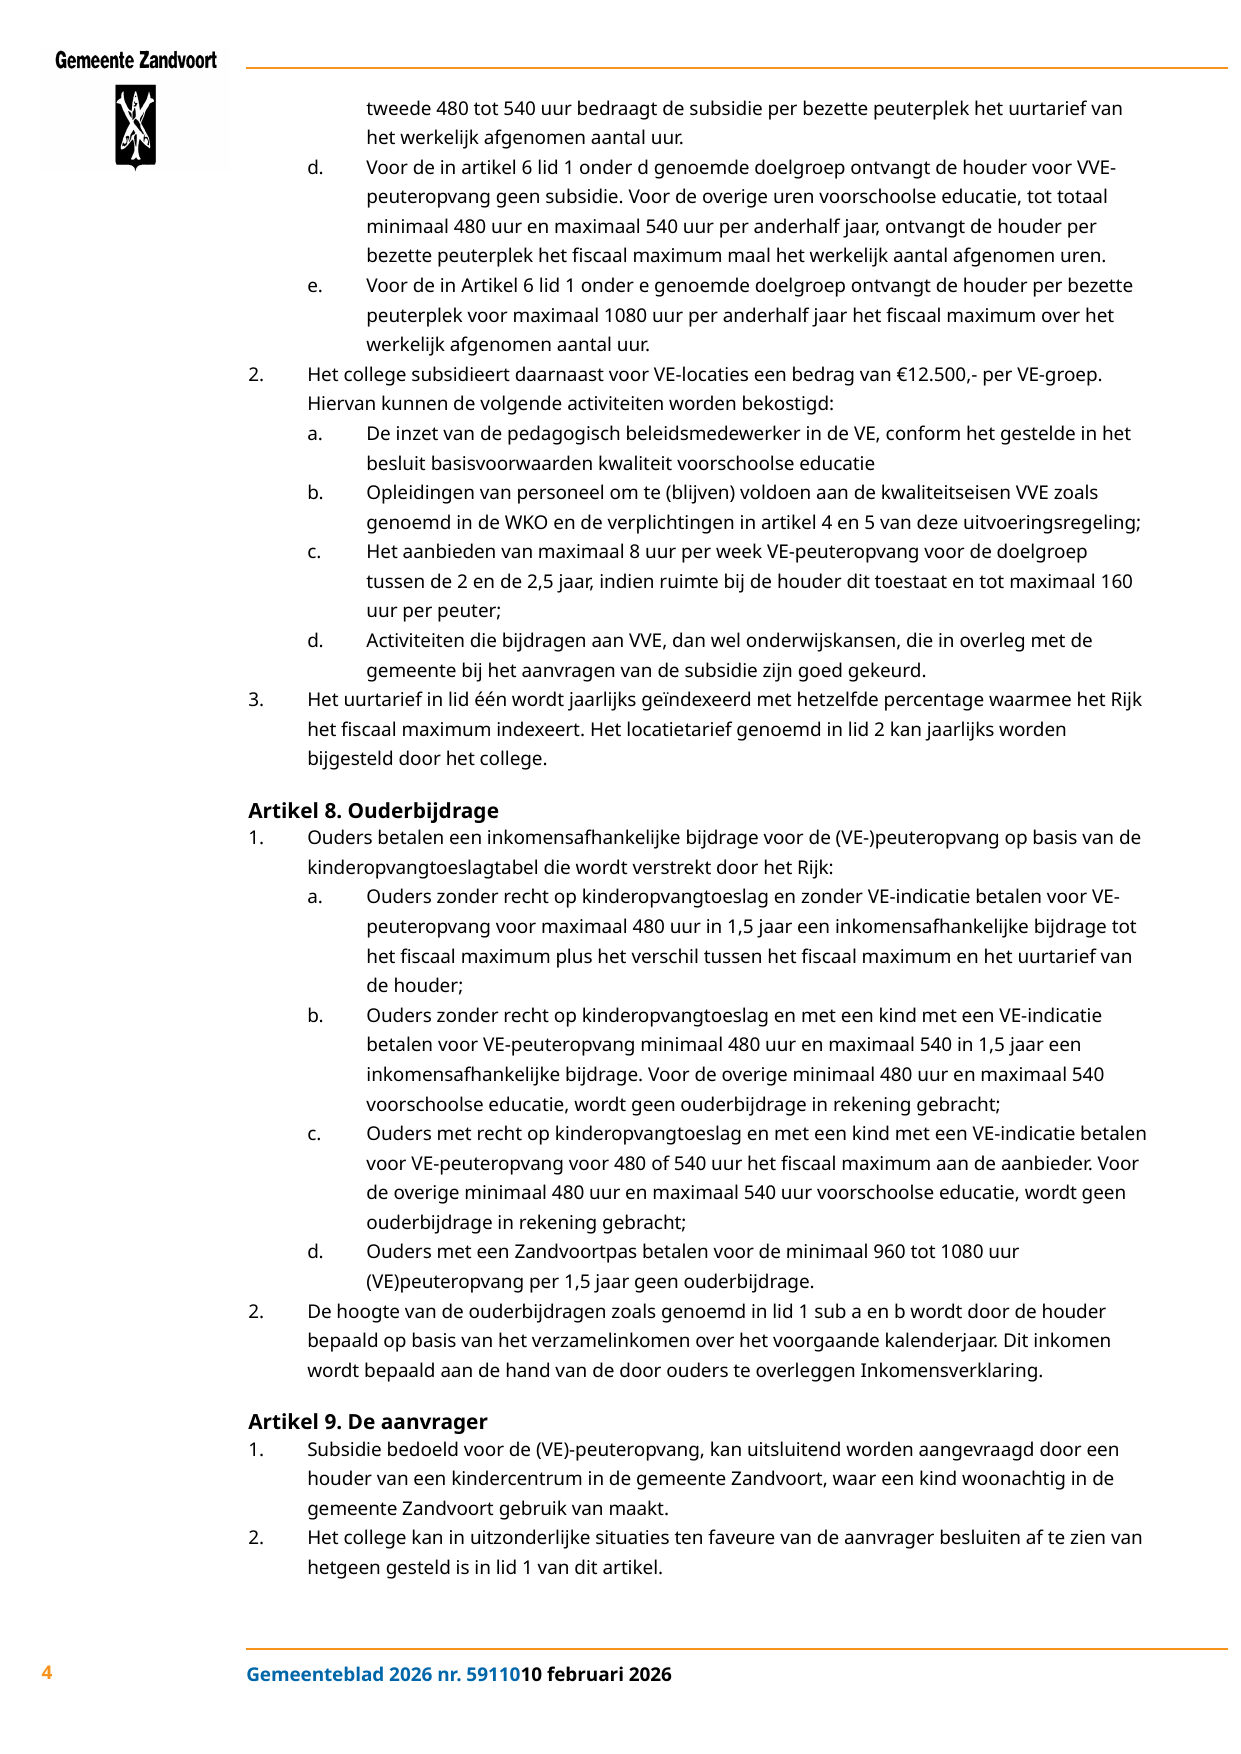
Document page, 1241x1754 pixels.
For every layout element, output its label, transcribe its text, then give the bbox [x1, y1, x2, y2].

list Ouders met een Zandvoortpas betalen voor de minimaal 960 tot 1080 uur (VE)peuteropvang per 1,5 jaar geen ouderbijdrage. [307, 1239, 1152, 1294]
list Activiteiten die bijdragen aan VVE, dan wel onderwijskansen, die in overleg met de gemeente bij het aanvragen van de subsidie zijn goed gekeurd. [307, 627, 1152, 683]
list De inzet van de pedagogisch beleidsmedewerker in de VE, conform het gestelde in het besluit basisvoorwaarden kwaliteit voorschoolse educatie [307, 420, 1152, 476]
list De hoogte van de ouderbijdragen zoals genoemd in lid 1 sub a en b wordt door de houder bepaald op basis van het verzamelinkomen over het voorgaande kalenderjaar. Dit inkomen wordt bepaald aan de hand van de door ouders te overleggen Inkomensverklaring. [248, 1298, 1152, 1383]
list Voor de in Artikel 6 lid 1 onder e genoemde doelgroep ontvangt de houder per bezette peuterplek voor maximaal 1080 uur per anderhalf jaar het fiscaal maximum over het werkelijk afgenomen aantal uur. [307, 272, 1152, 357]
text Artikel 8. Ouderbijdrage [248, 796, 1152, 824]
list Het college subsidieert daarnaast voor VE-locaties een bedrag van €12.500,- per VE-groep. Hiervan kunnen de volgende activiteiten worden bekostigd: [248, 361, 1152, 416]
list Ouders zonder recht op kinderopvangtoeslag en met een kind met een VE-indicatie betalen voor VE-peuteropvang minimaal 480 uur en maximaal 540 in 1,5 jaar een inkomensafhankelijke bijdrage. Voor de overige minimaal 480 uur en maximaal 540 voorschoolse educatie, wordt geen ouderbijdrage in rekening gebracht; [307, 1002, 1152, 1116]
list Ouders met recht op kinderopvangtoeslag en met een kind met een VE-indicatie betalen voor VE-peuteropvang voor 480 of 540 uur het fiscaal maximum aan de aanbieder. Voor de overige minimaal 480 uur en maximaal 540 uur voorschoolse educatie, wordt geen ouderbijdrage in rekening gebracht; [307, 1120, 1152, 1235]
list Ouders betalen een inkomensafhankelijke bijdrage voor de (VE-)peuteropvang op basis van de kinderopvangtoeslagtabel die wordt verstrekt door het Rijk: [248, 824, 1152, 880]
list Het uurtarief in lid één wordt jaarlijks geïndexeerd met hetzelfde percentage waarmee het Rijk het fiscaal maximum indexeert. Het locatietarief genoemd in lid 2 kan jaarlijks worden bijgesteld door het college. [248, 686, 1152, 771]
list Subsidie bedoeld voor de (VE)-peuteropvang, kan uitsluitend worden aangevraagd door een houder van een kindercentrum in de gemeente Zandvoort, waar een kind woonachtig in de gemeente Zandvoort gebruik van maakt. [248, 1436, 1152, 1521]
picture [41, 47, 231, 172]
list Voor de in artikel 6 lid 1 onder d genoemde doelgroep ontvangt de houder voor VVE-peuteropvang geen subsidie. Voor de overige uren voorschoolse educatie, tot totaal minimaal 480 uur en maximaal 540 uur per anderhalf jaar, ontvangt de houder per bezette peuterplek het fiscaal maximum maal het werkelijk aantal afgenomen uren. [307, 154, 1152, 268]
list Het college kan in uitzonderlijke situaties ten faveure van de aanvrager besluiten af te zien van hetgeen gesteld is in lid 1 van dit artikel. [248, 1524, 1152, 1580]
list tweede 480 tot 540 uur bedraagt de subsidie per bezette peuterplek het uurtarief van het werkelijk afgenomen aantal uur. [307, 95, 1152, 150]
list Het aanbieden van maximaal 8 uur per week VE-peuteropvang voor de doelgroep tussen de 2 en de 2,5 jaar, indien ruimte bij de houder dit toestaat en tot maximaal 160 uur per peuter; [307, 538, 1152, 623]
text Artikel 9. De aanvrager [248, 1407, 1152, 1436]
list Opleidingen van personeel om te (blijven) voldoen aan de kwaliteitseisen VVE zoals genoemd in de WKO en de verplichtingen in artikel 4 en 5 van deze uitvoeringsregeling; [307, 479, 1152, 535]
list Ouders zonder recht op kinderopvangtoeslag en zonder VE-indicatie betalen voor VE-peuteropvang voor maximaal 480 uur in 1,5 jaar een inkomensafhankelijke bijdrage tot het fiscaal maximum plus het verschil tussen het fiscaal maximum en het uurtarief van de houder; [307, 884, 1152, 998]
